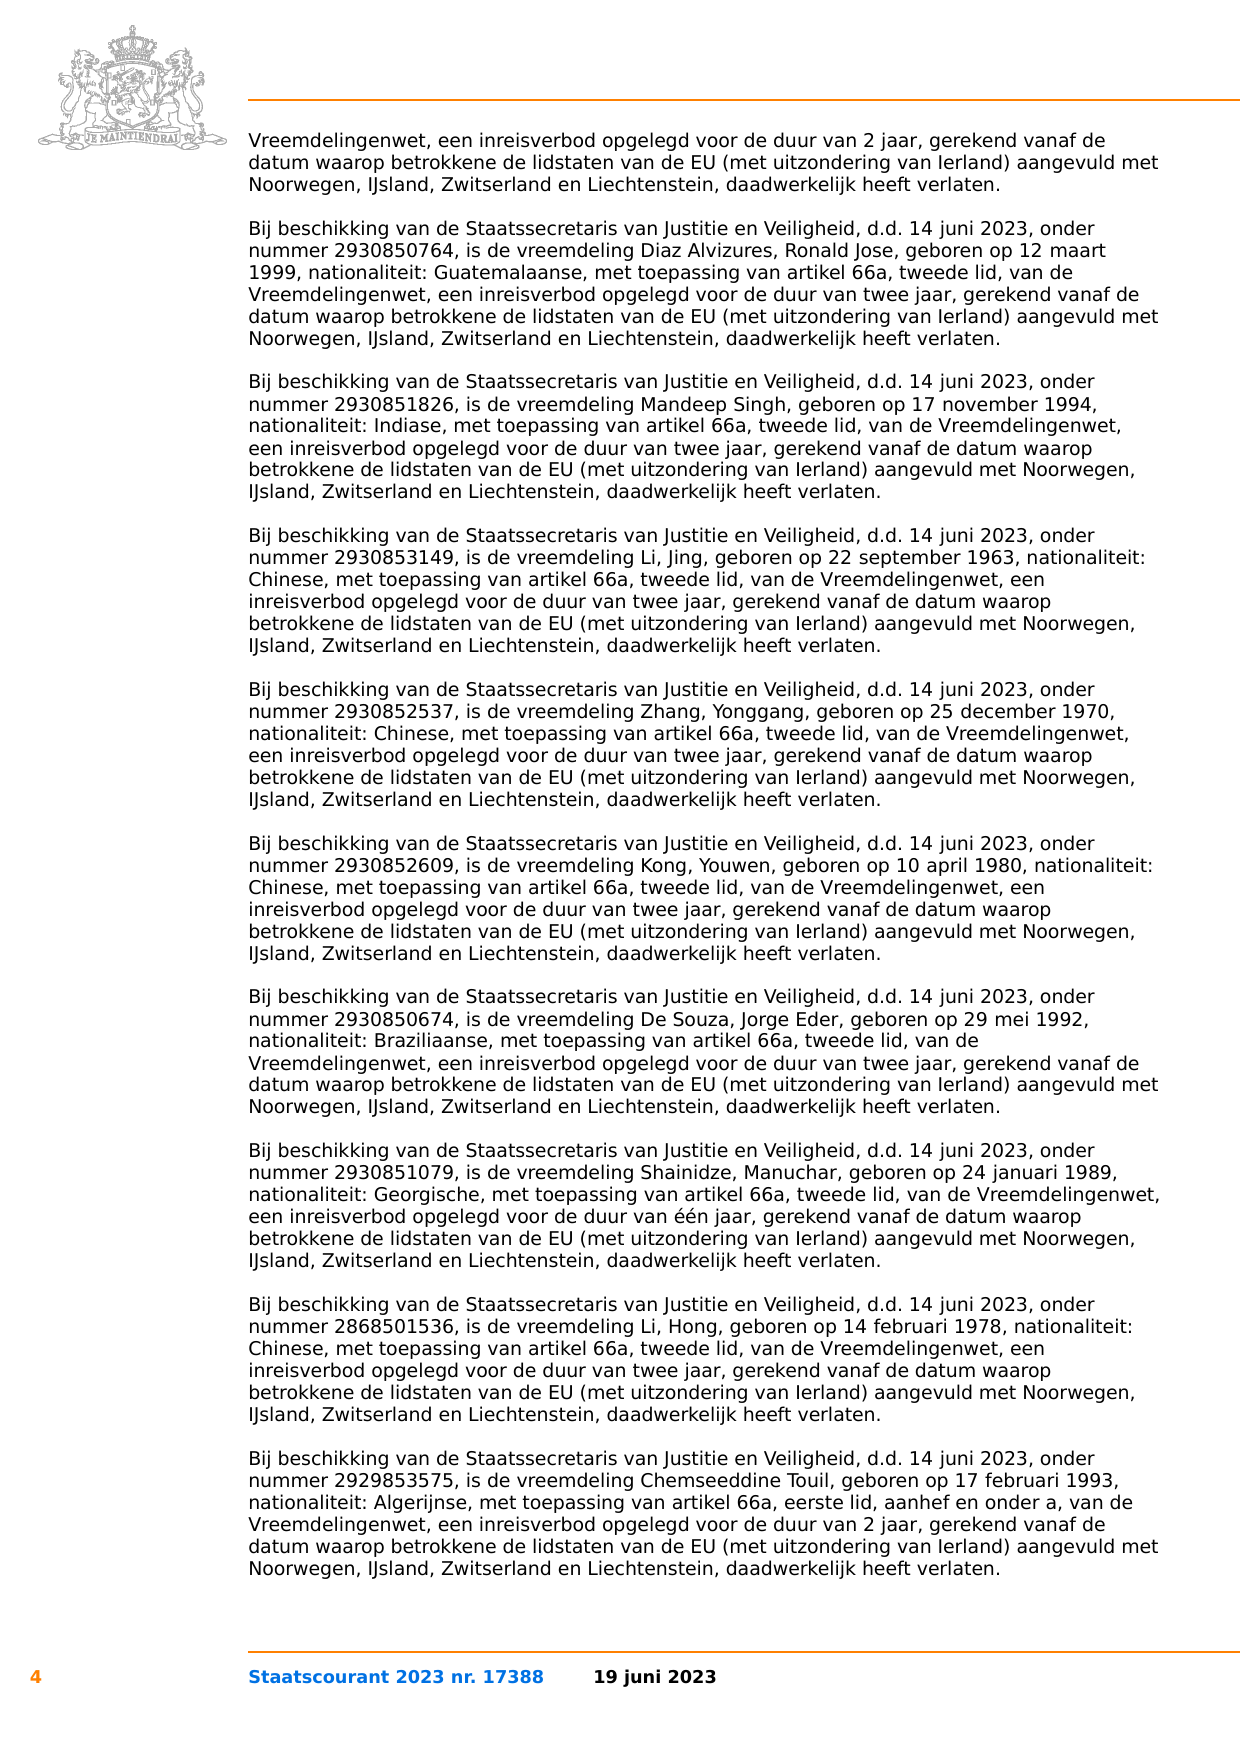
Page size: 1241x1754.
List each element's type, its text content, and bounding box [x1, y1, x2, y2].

text Bij beschikking van de Staatssecretaris van Justitie en Veiligheid, d.d. 14 juni 2023, onder nummer 2930850674, is de vreemdeling De Souza, Jorge Eder, geboren op 29 mei 1992, nationaliteit: Braziliaanse, met toepassing van artikel 66a, tweede lid, van de Vreemdelingenwet, een inreisverbod opgelegd voor de duur van twee jaar, gerekend vanaf de datum waarop betrokkene de lidstaten van de EU (met uitzondering van Ierland) aangevuld met Noorwegen, IJsland, Zwitserland en Liechtenstein, daadwerkelijk heeft verlaten. [248, 986, 1163, 1118]
text Bij beschikking van de Staatssecretaris van Justitie en Veiligheid, d.d. 14 juni 2023, onder nummer 2930853149, is de vreemdeling Li, Jing, geboren op 22 september 1963, nationaliteit: Chinese, met toepassing van artikel 66a, tweede lid, van de Vreemdelingenwet, een inreisverbod opgelegd voor de duur van twee jaar, gerekend vanaf de datum waarop betrokkene de lidstaten van de EU (met uitzondering van Ierland) aangevuld met Noorwegen, IJsland, Zwitserland en Liechtenstein, daadwerkelijk heeft verlaten. [248, 525, 1163, 657]
text Bij beschikking van de Staatssecretaris van Justitie en Veiligheid, d.d. 14 juni 2023, onder nummer 2930852537, is de vreemdeling Zhang, Yonggang, geboren op 25 december 1970, nationaliteit: Chinese, met toepassing van artikel 66a, tweede lid, van de Vreemdelingenwet, een inreisverbod opgelegd voor de duur van twee jaar, gerekend vanaf de datum waarop betrokkene de lidstaten van de EU (met uitzondering van Ierland) aangevuld met Noorwegen, IJsland, Zwitserland en Liechtenstein, daadwerkelijk heeft verlaten. [248, 679, 1163, 811]
text Vreemdelingenwet, een inreisverbod opgelegd voor de duur van 2 jaar, gerekend vanaf de datum waarop betrokkene de lidstaten van de EU (met uitzondering van Ierland) aangevuld met Noorwegen, IJsland, Zwitserland en Liechtenstein, daadwerkelijk heeft verlaten. [248, 130, 1163, 196]
text Bij beschikking van de Staatssecretaris van Justitie en Veiligheid, d.d. 14 juni 2023, onder nummer 2929853575, is de vreemdeling Chemseeddine Touil, geboren op 17 februari 1993, nationaliteit: Algerijnse, met toepassing van artikel 66a, eerste lid, aanhef en onder a, van de Vreemdelingenwet, een inreisverbod opgelegd voor de duur van 2 jaar, gerekend vanaf de datum waarop betrokkene de lidstaten van de EU (met uitzondering van Ierland) aangevuld met Noorwegen, IJsland, Zwitserland en Liechtenstein, daadwerkelijk heeft verlaten. [248, 1448, 1163, 1579]
text Bij beschikking van de Staatssecretaris van Justitie en Veiligheid, d.d. 14 juni 2023, onder nummer 2930850764, is de vreemdeling Diaz Alvizures, Ronald Jose, geboren op 12 maart 1999, nationaliteit: Guatemalaanse, met toepassing van artikel 66a, tweede lid, van de Vreemdelingenwet, een inreisverbod opgelegd voor de duur van twee jaar, gerekend vanaf de datum waarop betrokkene de lidstaten van de EU (met uitzondering van Ierland) aangevuld met Noorwegen, IJsland, Zwitserland en Liechtenstein, daadwerkelijk heeft verlaten. [248, 218, 1163, 349]
text Bij beschikking van de Staatssecretaris van Justitie en Veiligheid, d.d. 14 juni 2023, onder nummer 2868501536, is de vreemdeling Li, Hong, geboren op 14 februari 1978, nationaliteit: Chinese, met toepassing van artikel 66a, tweede lid, van de Vreemdelingenwet, een inreisverbod opgelegd voor de duur van twee jaar, gerekend vanaf de datum waarop betrokkene de lidstaten van de EU (met uitzondering van Ierland) aangevuld met Noorwegen, IJsland, Zwitserland en Liechtenstein, daadwerkelijk heeft verlaten. [248, 1294, 1163, 1426]
text Bij beschikking van de Staatssecretaris van Justitie en Veiligheid, d.d. 14 juni 2023, onder nummer 2930851079, is de vreemdeling Shainidze, Manuchar, geboren op 24 januari 1989, nationaliteit: Georgische, met toepassing van artikel 66a, tweede lid, van de Vreemdelingenwet, een inreisverbod opgelegd voor de duur van één jaar, gerekend vanaf de datum waarop betrokkene de lidstaten van de EU (met uitzondering van Ierland) aangevuld met Noorwegen, IJsland, Zwitserland en Liechtenstein, daadwerkelijk heeft verlaten. [248, 1140, 1163, 1272]
text Bij beschikking van de Staatssecretaris van Justitie en Veiligheid, d.d. 14 juni 2023, onder nummer 2930851826, is de vreemdeling Mandeep Singh, geboren op 17 november 1994, nationaliteit: Indiase, met toepassing van artikel 66a, tweede lid, van de Vreemdelingenwet, een inreisverbod opgelegd voor de duur van twee jaar, gerekend vanaf de datum waarop betrokkene de lidstaten van de EU (met uitzondering van Ierland) aangevuld met Noorwegen, IJsland, Zwitserland en Liechtenstein, daadwerkelijk heeft verlaten. [248, 371, 1163, 503]
text Bij beschikking van de Staatssecretaris van Justitie en Veiligheid, d.d. 14 juni 2023, onder nummer 2930852609, is de vreemdeling Kong, Youwen, geboren op 10 april 1980, nationaliteit: Chinese, met toepassing van artikel 66a, tweede lid, van de Vreemdelingenwet, een inreisverbod opgelegd voor de duur van twee jaar, gerekend vanaf de datum waarop betrokkene de lidstaten van de EU (met uitzondering van Ierland) aangevuld met Noorwegen, IJsland, Zwitserland en Liechtenstein, daadwerkelijk heeft verlaten. [248, 833, 1163, 964]
picture [38, 25, 227, 150]
